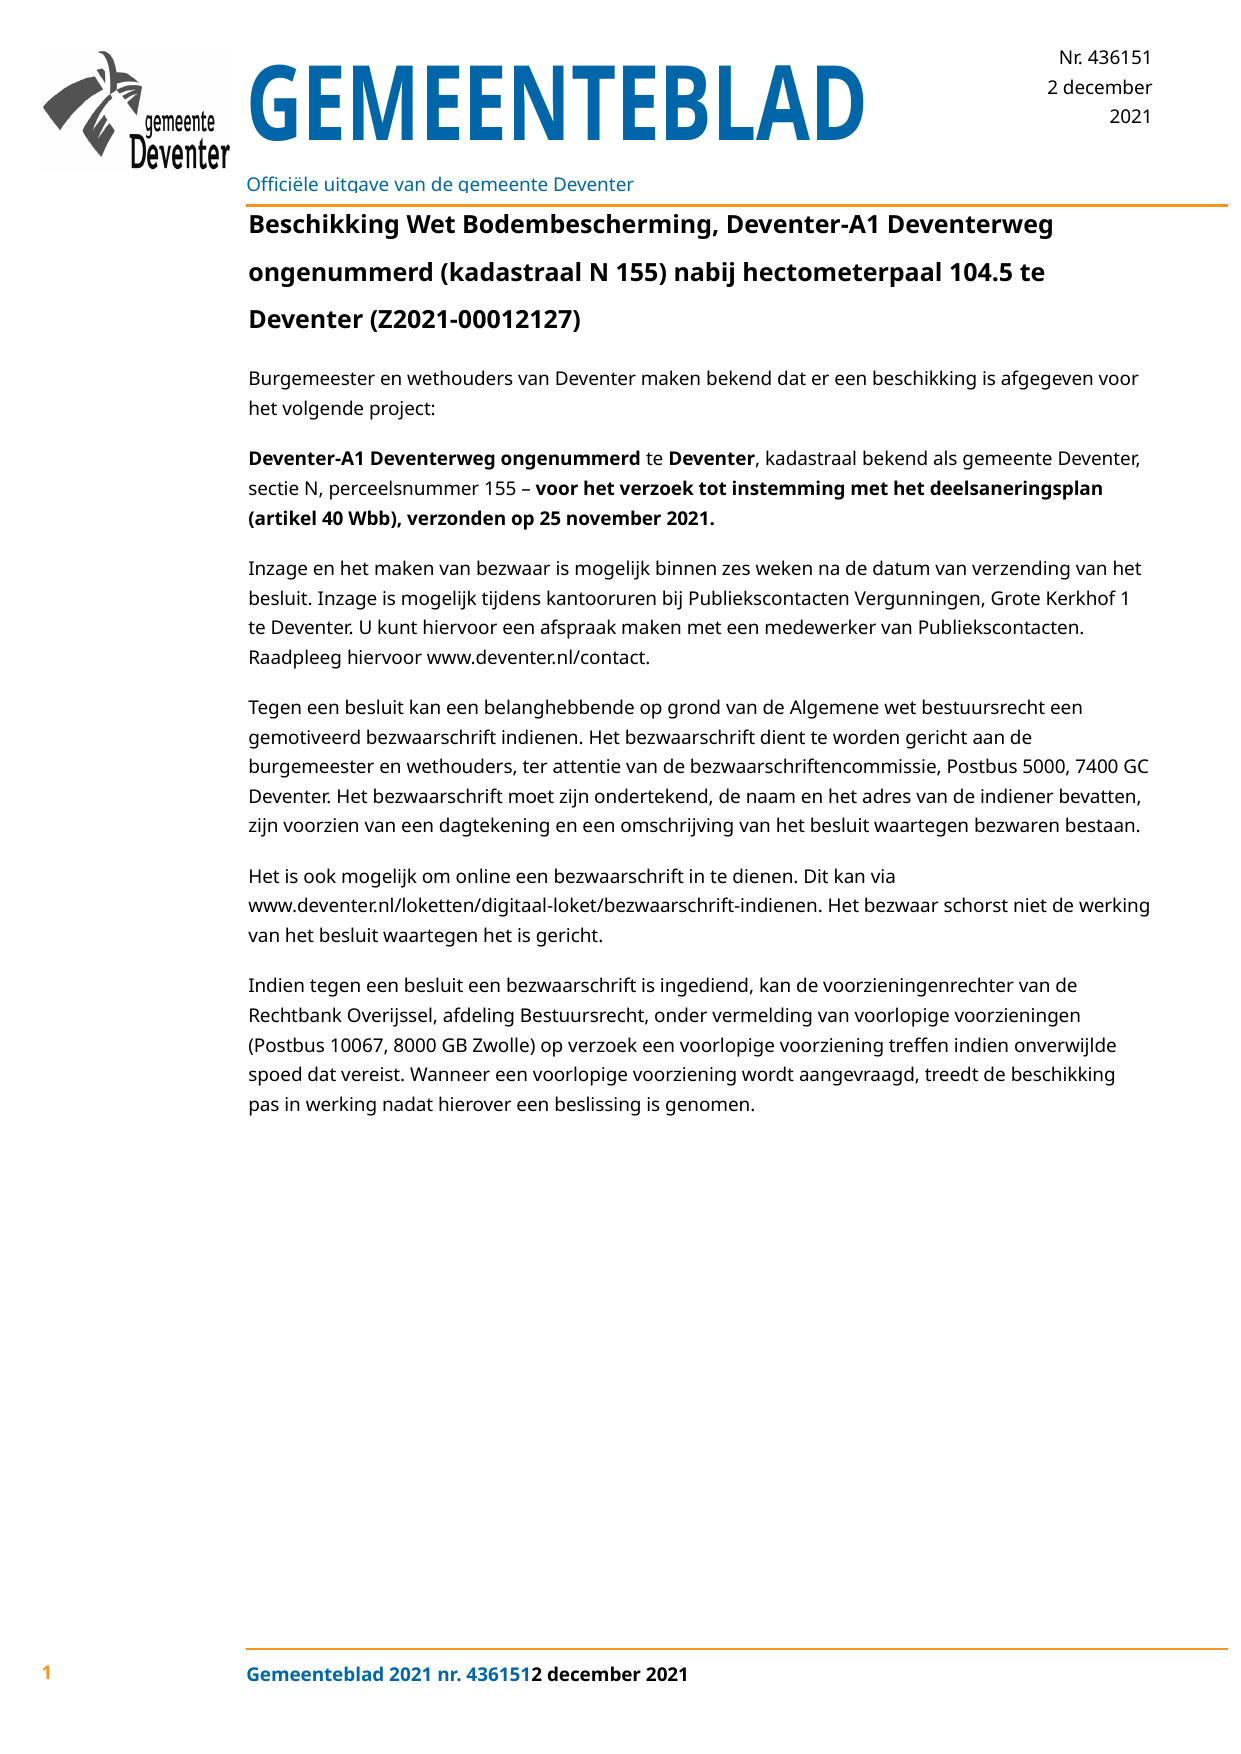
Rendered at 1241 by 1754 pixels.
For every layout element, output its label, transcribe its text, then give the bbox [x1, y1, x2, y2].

text Het is ook mogelijk om online een bezwaarschrift in te dienen. Dit kan via www.deventer.nl/loketten/digitaal-loket/bezwaarschrift-indienen. Het bezwaar schorst niet de werking van het besluit waartegen het is gericht. [248, 863, 1152, 948]
text Tegen een besluit kan een belanghebbende op grond van de Algemene wet bestuursrecht een gemotiveerd bezwaarschrift indienen. Het bezwaarschrift dient te worden gericht aan de burgemeester en wethouders, ter attentie van de bezwaarschriftencommissie, Postbus 5000, 7400 GC Deventer. Het bezwaarschrift moet zijn ondertekend, de naam en het adres van de indiener bevatten, zijn voorzien van een dagtekening en een omschrijving van het besluit waartegen bezwaren bestaan. [248, 694, 1152, 838]
text Beschikking Wet Bodembescherming, Deventer-A1 Deventerweg ongenummerd (kadastraal N 155) nabij hectometerpaal 104.5 te Deventer (Z2021-00012127) [248, 207, 1152, 336]
text Indien tegen een besluit een bezwaarschrift is ingediend, kan de voorzieningenrechter van de Rechtbank Overijssel, afdeling Bestuursrecht, onder vermelding van voorlopige voorzieningen (Postbus 10067, 8000 GB Zwolle) op verzoek een voorlopige voorziening treffen indien onverwijlde spoed dat vereist. Wanneer een voorlopige voorziening wordt aangevraagd, treedt de beschikking pas in werking nadat hierover een beslissing is genomen. [248, 973, 1152, 1117]
text Burgemeester en wethouders van Deventer maken bekend dat er een beschikking is afgegeven voor het volgende project: [248, 366, 1152, 421]
picture [41, 47, 231, 172]
text Inzage en het maken van bezwaar is mogelijk binnen zes weken na de datum van verzending van het besluit. Inzage is mogelijk tijdens kantooruren bij Publiekscontacten Vergunningen, Grote Kerkhof 1 te Deventer. U kunt hiervoor een afspraak maken met een medewerker van Publiekscontacten. Raadpleeg hiervoor www.deventer.nl/contact. [248, 555, 1152, 669]
text Deventer-A1 Deventerweg ongenummerd te Deventer, kadastraal bekend als gemeente Deventer, sectie N, perceelsnummer 155 – voor het verzoek tot instemming met het deelsaneringsplan (artikel 40 Wbb), verzonden op 25 november 2021. [248, 446, 1152, 530]
